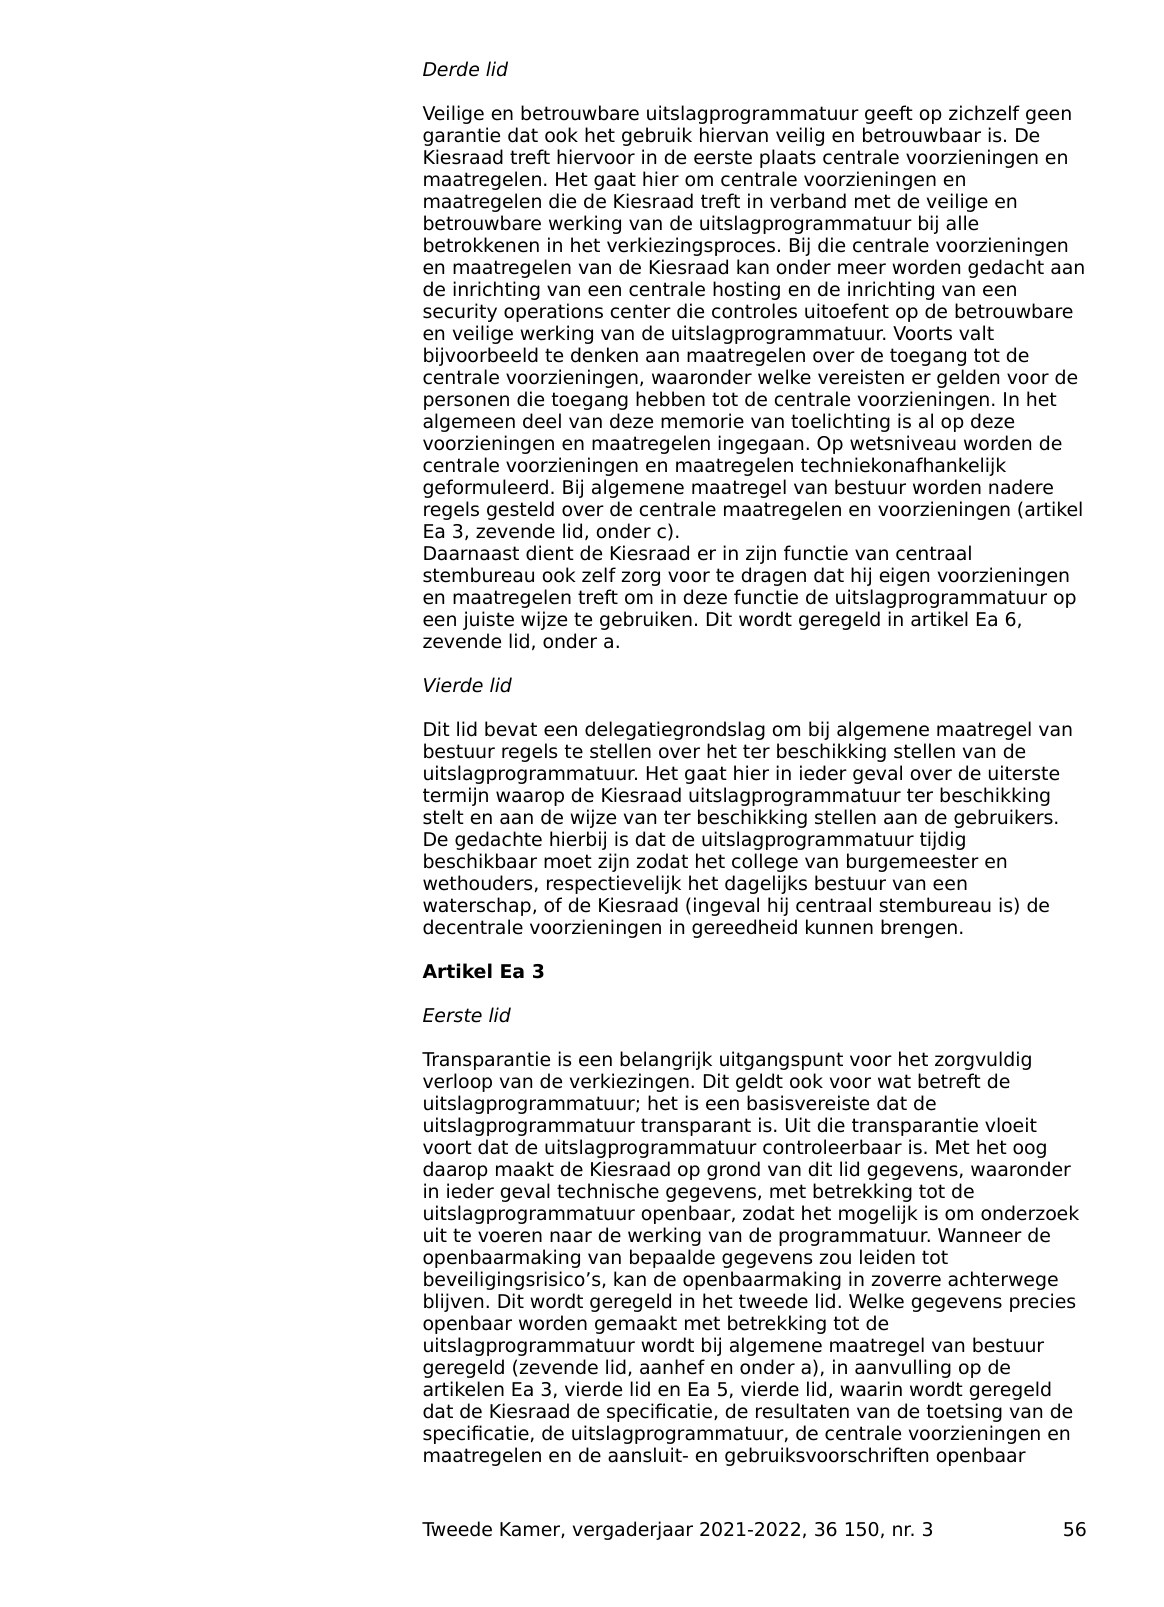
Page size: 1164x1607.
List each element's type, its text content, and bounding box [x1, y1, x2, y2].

text Transparantie is een belangrijk uitgangspunt voor het zorgvuldig verloop van de verkiezingen. Dit geldt ook voor wat betreft de uitslagprogrammatuur; het is een basisvereiste dat de uitslagprogrammatuur transparant is. Uit die transparantie vloeit voort dat de uitslagprogrammatuur controleerbaar is. Met het oog daarop maakt de Kiesraad op grond van dit lid gegevens, waaronder in ieder geval technische gegevens, met betrekking tot de uitslagprogrammatuur openbaar, zodat het mogelijk is om onderzoek uit te voeren naar de werking van de programmatuur. Wanneer de openbaarmaking van bepaalde gegevens zou leiden tot beveiligingsrisico’s, kan de openbaarmaking in zoverre achterwege blijven. Dit wordt geregeld in het tweede lid. Welke gegevens precies openbaar worden gemaakt met betrekking tot de uitslagprogrammatuur wordt bij algemene maatregel van bestuur geregeld (zevende lid, aanhef en onder a), in aanvulling op de artikelen Ea 3, vierde lid en Ea 5, vierde lid, waarin wordt geregeld dat de Kiesraad de specificatie, de resultaten van de toetsing van de specificatie, de uitslagprogrammatuur, de centrale voorzieningen en maatregelen en de aansluit- en gebruiksvoorschriften openbaar [422, 1049, 1087, 1467]
subtitle Eerste lid [422, 1005, 1087, 1027]
subtitle Derde lid [422, 59, 1087, 81]
text Veilige en betrouwbare uitslagprogrammatuur geeft op zichzelf geen garantie dat ook het gebruik hiervan veilig en betrouwbaar is. De Kiesraad treft hiervoor in de eerste plaats centrale voorzieningen en maatregelen. Het gaat hier om centrale voorzieningen en maatregelen die de Kiesraad treft in verband met de veilige en betrouwbare werking van de uitslagprogrammatuur bij alle betrokkenen in het verkiezingsproces. Bij die centrale voorzieningen en maatregelen van de Kiesraad kan onder meer worden gedacht aan de inrichting van een centrale hosting en de inrichting van een security operations center die controles uitoefent op de betrouwbare en veilige werking van de uitslagprogrammatuur. Voorts valt bijvoorbeeld te denken aan maatregelen over de toegang tot de centrale voorzieningen, waaronder welke vereisten er gelden voor de personen die toegang hebben tot de centrale voorzieningen. In het algemeen deel van deze memorie van toelichting is al op deze voorzieningen en maatregelen ingegaan. Op wetsniveau worden de centrale voorzieningen en maatregelen techniekonafhankelijk geformuleerd. Bij algemene maatregel van bestuur worden nadere regels gesteld over de centrale maatregelen en voorzieningen (artikel Ea 3, zevende lid, onder c). [422, 103, 1087, 543]
subtitle Artikel Ea 3 [422, 961, 1087, 983]
text Dit lid bevat een delegatiegrondslag om bij algemene maatregel van bestuur regels te stellen over het ter beschikking stellen van de uitslagprogrammatuur. Het gaat hier in ieder geval over de uiterste termijn waarop de Kiesraad uitslagprogrammatuur ter beschikking stelt en aan de wijze van ter beschikking stellen aan de gebruikers. De gedachte hierbij is dat de uitslagprogrammatuur tijdig beschikbaar moet zijn zodat het college van burgemeester en wethouders, respectievelijk het dagelijks bestuur van een waterschap, of de Kiesraad (ingeval hij centraal stembureau is) de decentrale voorzieningen in gereedheid kunnen brengen. [422, 719, 1087, 939]
subtitle Vierde lid [422, 675, 1087, 697]
text Daarnaast dient de Kiesraad er in zijn functie van centraal stembureau ook zelf zorg voor te dragen dat hij eigen voorzieningen en maatregelen treft om in deze functie de uitslagprogrammatuur op een juiste wijze te gebruiken. Dit wordt geregeld in artikel Ea 6, zevende lid, onder a. [422, 543, 1087, 653]
